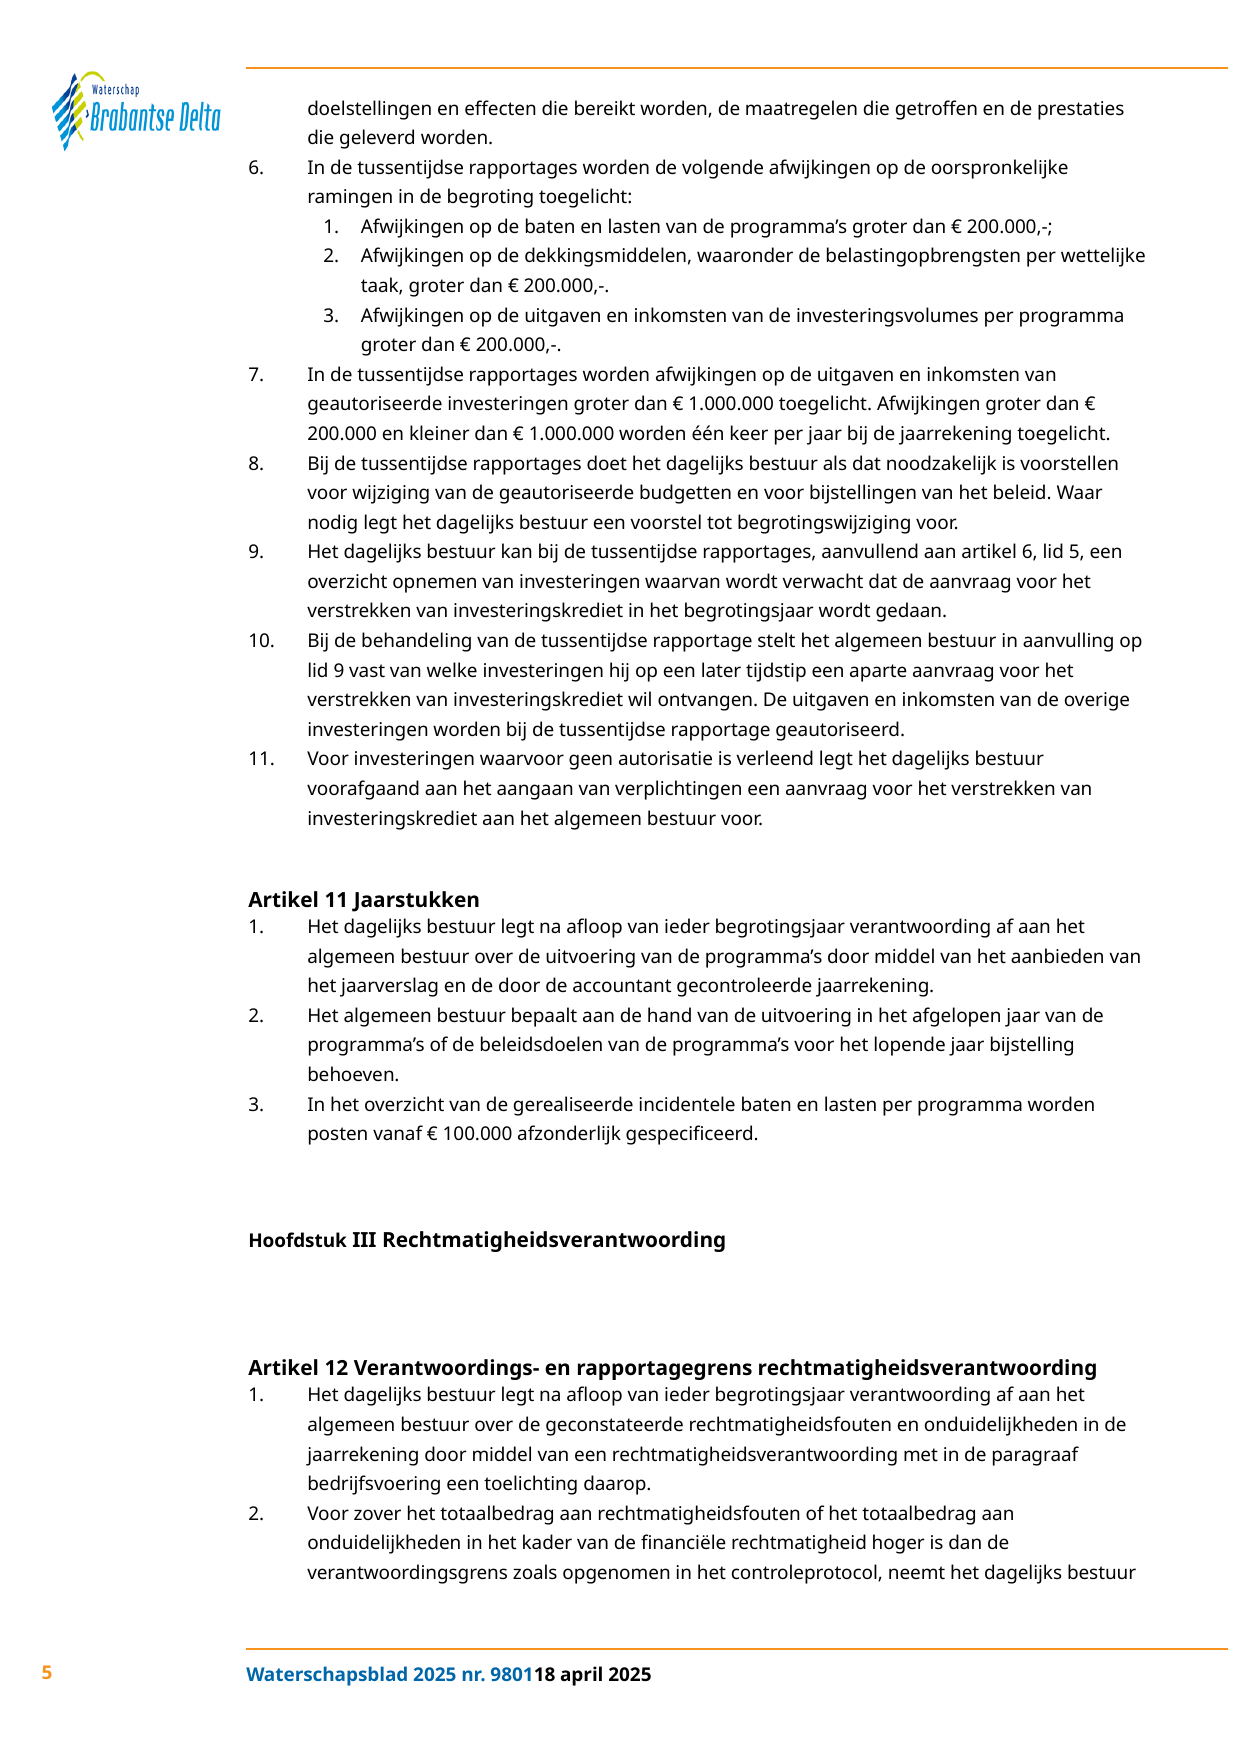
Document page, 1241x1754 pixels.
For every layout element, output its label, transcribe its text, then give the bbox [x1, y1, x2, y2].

list Bij de tussentijdse rapportages doet het dagelijks bestuur als dat noodzakelijk is voorstellen voor wijziging van de geautoriseerde budgetten en voor bijstellingen van het beleid. Waar nodig legt het dagelijks bestuur een voorstel tot begrotingswijziging voor. [248, 450, 1152, 535]
text Artikel 11 Jaarstukken [248, 885, 1152, 913]
list Het algemeen bestuur bepaalt aan de hand van de uitvoering in het afgelopen jaar van de programma’s of de beleidsdoelen van de programma’s voor het lopende jaar bijstelling behoeven. [248, 1002, 1152, 1087]
list Afwijkingen op de dekkingsmiddelen, waaronder de belastingopbrengsten per wettelijke taak, groter dan € 200.000,-. [323, 243, 1152, 298]
list Het dagelijks bestuur legt na afloop van ieder begrotingsjaar verantwoording af aan het algemeen bestuur over de geconstateerde rechtmatigheidsfouten en onduidelijkheden in de jaarrekening door middel van een rechtmatigheidsverantwoording met in de paragraaf bedrijfsvoering een toelichting daarop. [248, 1382, 1152, 1496]
list Afwijkingen op de uitgaven en inkomsten van de investeringsvolumes per programma groter dan € 200.000,-. [323, 302, 1152, 357]
list Bij de behandeling van de tussentijdse rapportage stelt het algemeen bestuur in aanvulling op lid 9 vast van welke investeringen hij op een later tijdstip een aparte aanvraag voor het verstrekken van investeringskrediet wil ontvangen. De uitgaven en inkomsten van de overige investeringen worden bij de tussentijdse rapportage geautoriseerd. [248, 627, 1152, 742]
text Artikel 12 Verantwoordings- en rapportagegrens rechtmatigheidsverantwoording [248, 1353, 1152, 1382]
list In de tussentijdse rapportages worden afwijkingen op de uitgaven en inkomsten van geautoriseerde investeringen groter dan € 1.000.000 toegelicht. Afwijkingen groter dan € 200.000 en kleiner dan € 1.000.000 worden één keer per jaar bij de jaarrekening toegelicht. [248, 361, 1152, 446]
list In de tussentijdse rapportages worden de volgende afwijkingen op de oorspronkelijke ramingen in de begroting toegelicht: [248, 154, 1152, 209]
text Hoofdstuk III Rechtmatigheidsverantwoording [248, 1225, 1152, 1253]
list Voor investeringen waarvoor geen autorisatie is verleend legt het dagelijks bestuur voorafgaand aan het aangaan van verplichtingen een aanvraag voor het verstrekken van investeringskrediet aan het algemeen bestuur voor. [248, 746, 1152, 831]
list doelstellingen en effecten die bereikt worden, de maatregelen die getroffen en de prestaties die geleverd worden. [248, 95, 1152, 150]
list Het dagelijks bestuur legt na afloop van ieder begrotingsjaar verantwoording af aan het algemeen bestuur over de uitvoering van de programma’s door middel van het aanbieden van het jaarverslag en de door de accountant gecontroleerde jaarrekening. [248, 913, 1152, 998]
list Afwijkingen op de baten en lasten van de programma’s groter dan € 200.000,-; [323, 213, 1152, 239]
picture [41, 47, 231, 172]
list Voor zover het totaalbedrag aan rechtmatigheidsfouten of het totaalbedrag aan onduidelijkheden in het kader van de financiële rechtmatigheid hoger is dan de verantwoordingsgrens zoals opgenomen in het controleprotocol, neemt het dagelijks bestuur [248, 1500, 1152, 1585]
list In het overzicht van de gerealiseerde incidentele baten en lasten per programma worden posten vanaf € 100.000 afzonderlijk gespecificeerd. [248, 1091, 1152, 1146]
list Het dagelijks bestuur kan bij de tussentijdse rapportages, aanvullend aan artikel 6, lid 5, een overzicht opnemen van investeringen waarvan wordt verwacht dat de aanvraag voor het verstrekken van investeringskrediet in het begrotingsjaar wordt gedaan. [248, 538, 1152, 623]
